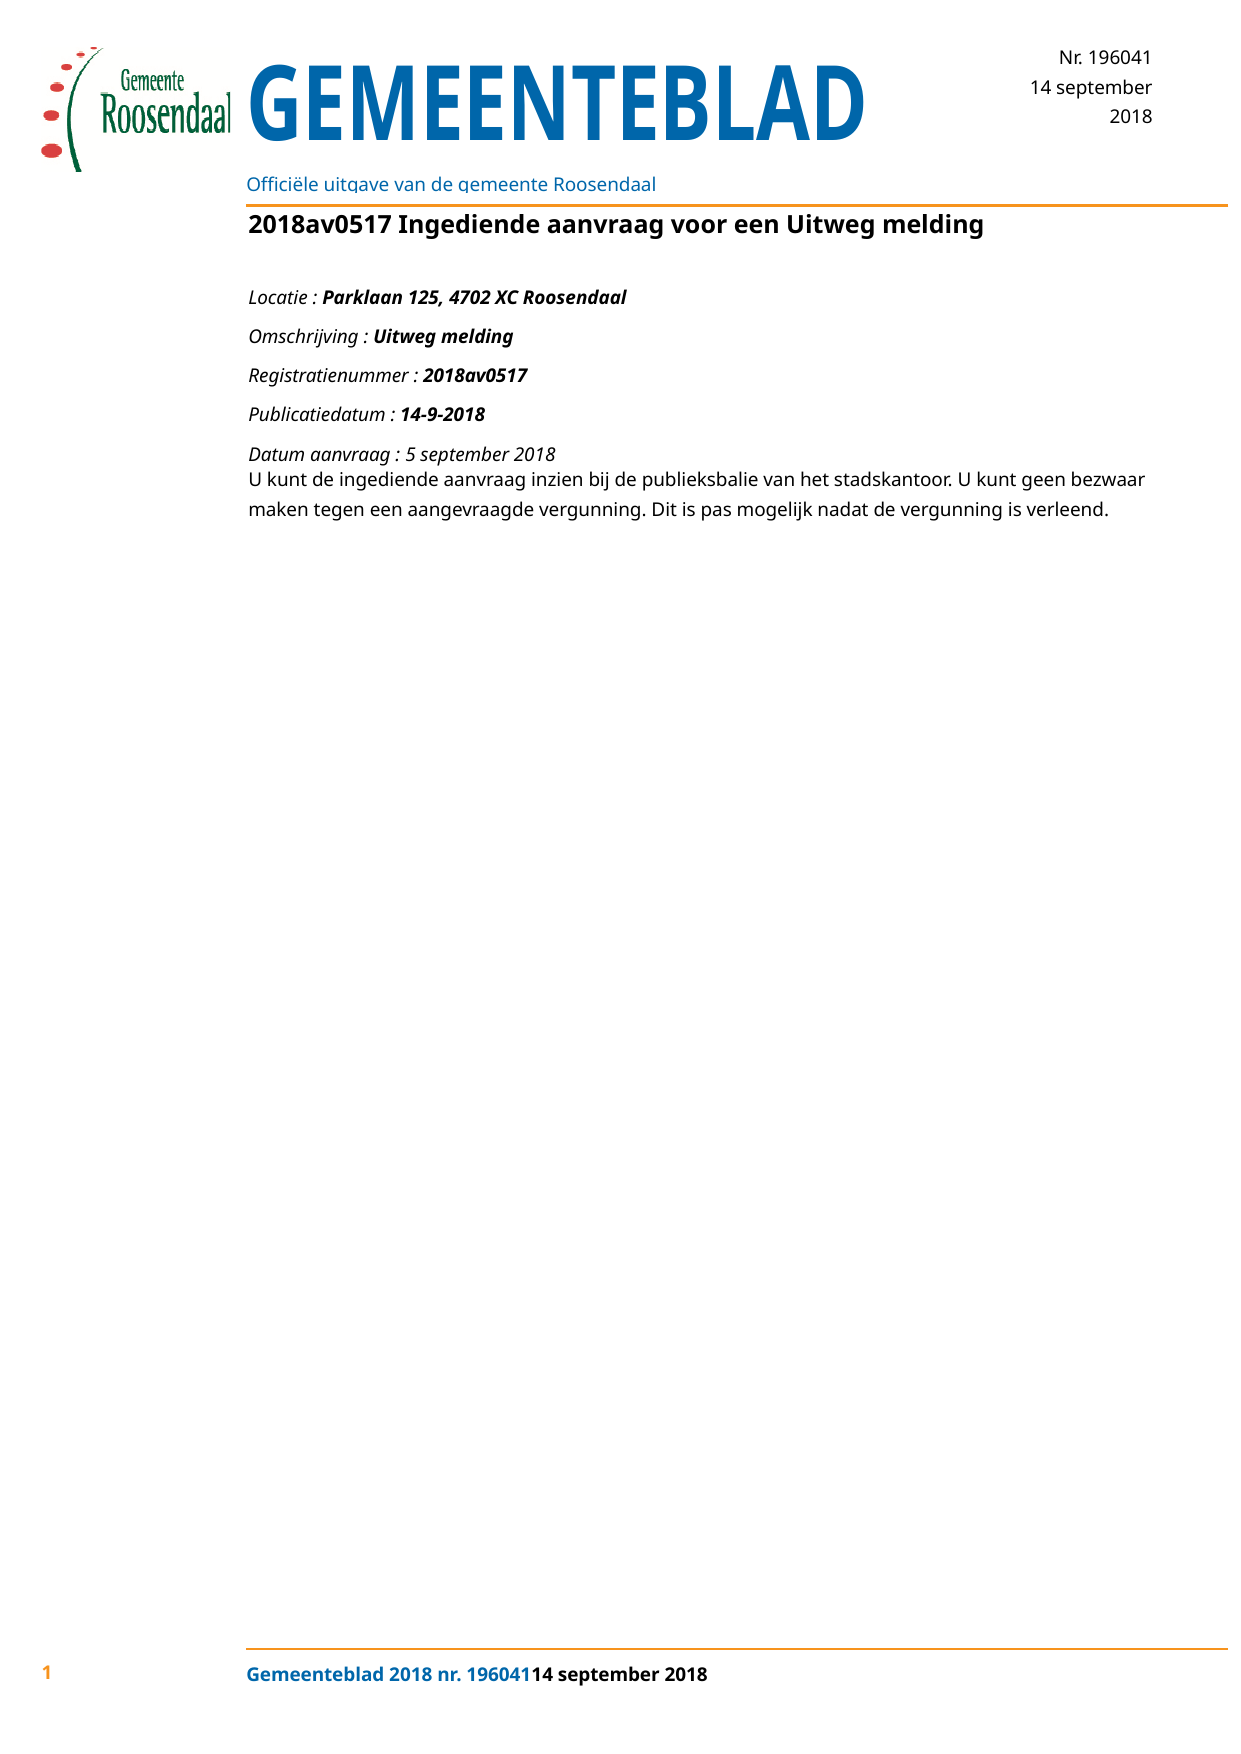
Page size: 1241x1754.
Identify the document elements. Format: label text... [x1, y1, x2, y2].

text Registratienummer : 2018av0517 [248, 362, 1152, 388]
text 2018av0517 Ingediende aanvraag voor een Uitweg melding [248, 207, 1152, 241]
text Datum aanvraag : 5 september 2018 [248, 441, 1152, 467]
text Locatie : Parklaan 125, 4702 XC Roosendaal [248, 284, 1152, 309]
picture [41, 47, 231, 172]
text Omschrijving : Uitweg melding [248, 323, 1152, 349]
text U kunt de ingediende aanvraag inzien bij de publieksbalie van het stadskantoor. U kunt geen bezwaar maken tegen een aangevraagde vergunning. Dit is pas mogelijk nadat de vergunning is verleend. [248, 467, 1152, 522]
text Publicatiedatum : 14-9-2018 [248, 402, 1152, 427]
